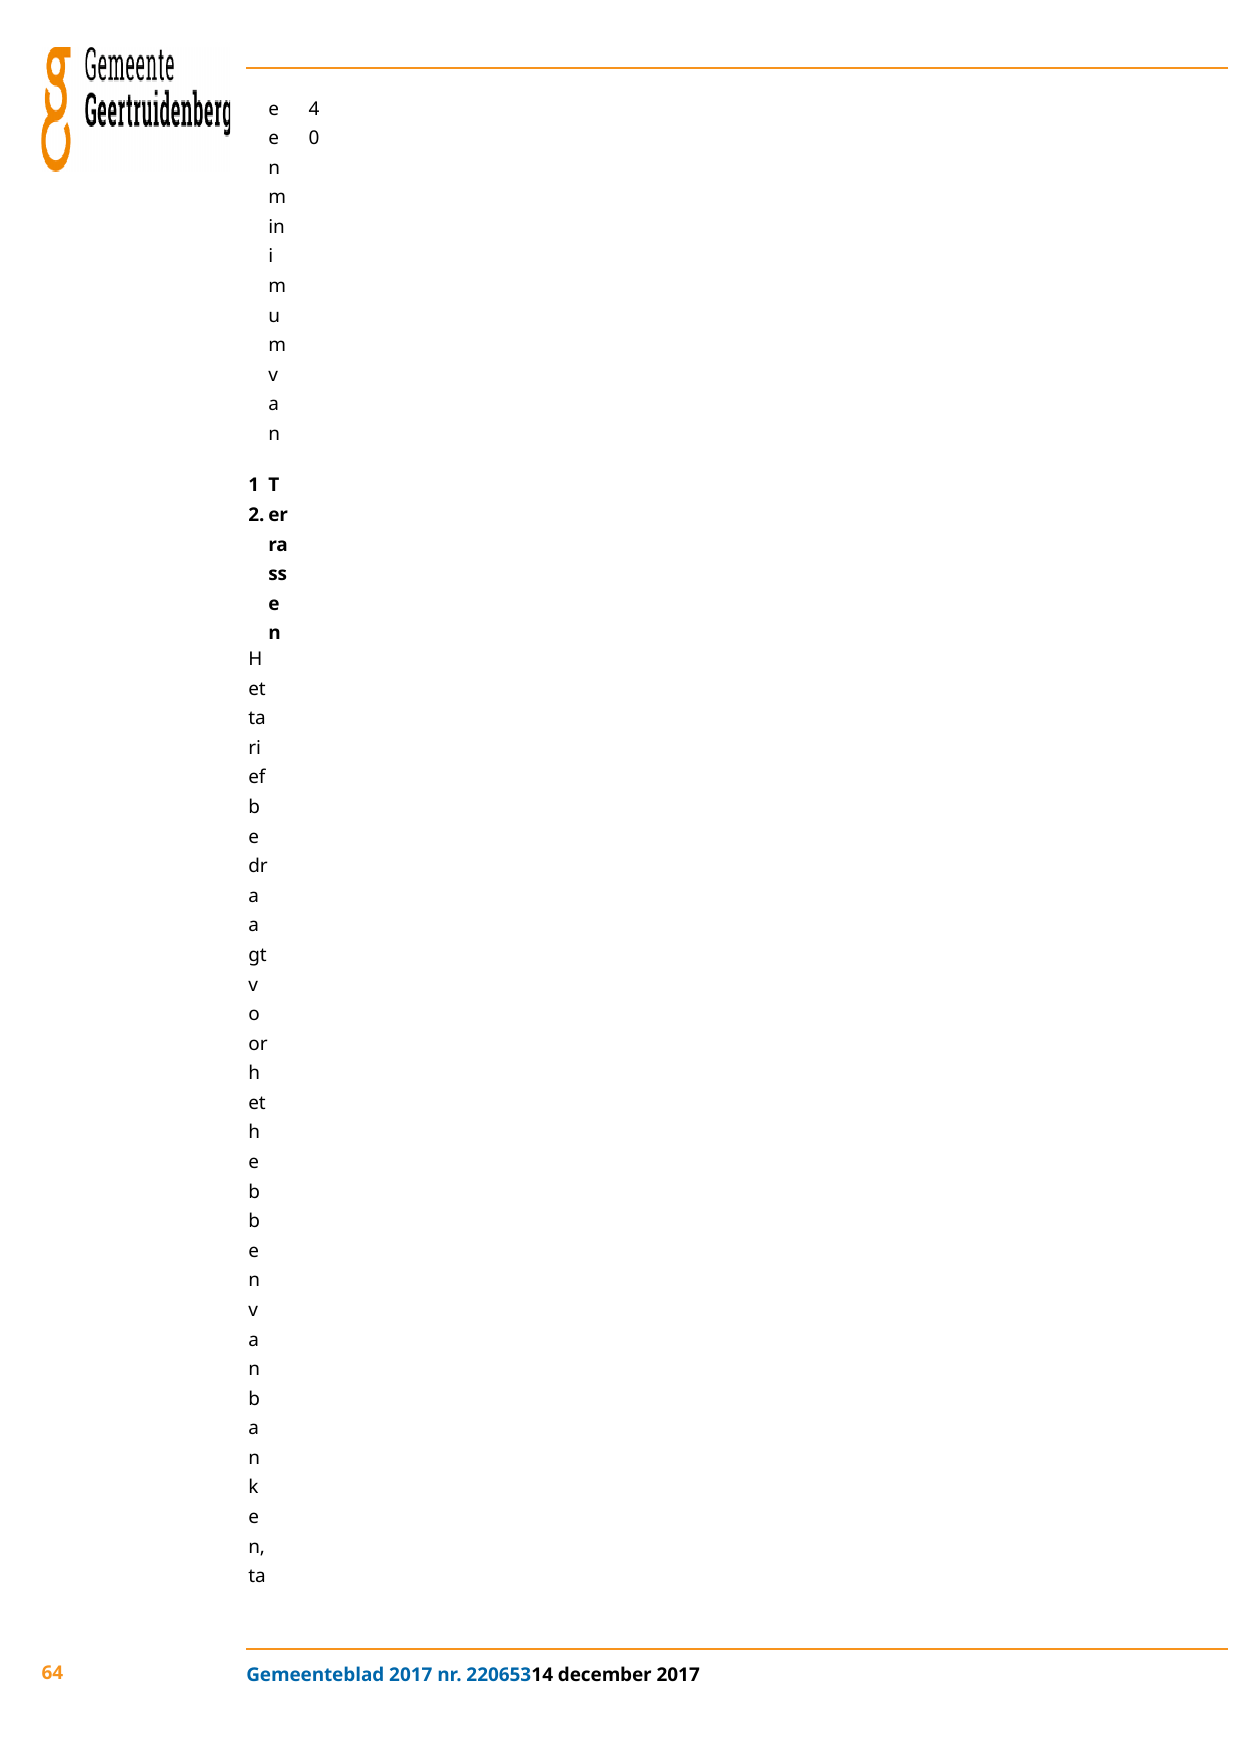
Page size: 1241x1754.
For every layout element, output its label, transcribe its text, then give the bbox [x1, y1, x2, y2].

table_cell [268, 446, 288, 472]
picture [41, 47, 231, 172]
table_cell [248, 446, 268, 472]
table_cell [288, 446, 308, 472]
table_cell [308, 472, 328, 645]
table_cell Terrassen [268, 472, 288, 645]
table_cell een minimum van [268, 95, 288, 446]
table_cell [308, 446, 328, 472]
table_cell [268, 645, 288, 1588]
table_cell 40 [308, 95, 328, 446]
table_cell Het tarief bedraagt voor het hebben van banken, ta [248, 645, 268, 1588]
table_cell [288, 472, 308, 645]
table_cell [248, 95, 268, 446]
table_cell [288, 95, 308, 446]
table_cell 12. [248, 472, 268, 645]
table_cell [288, 645, 308, 1588]
